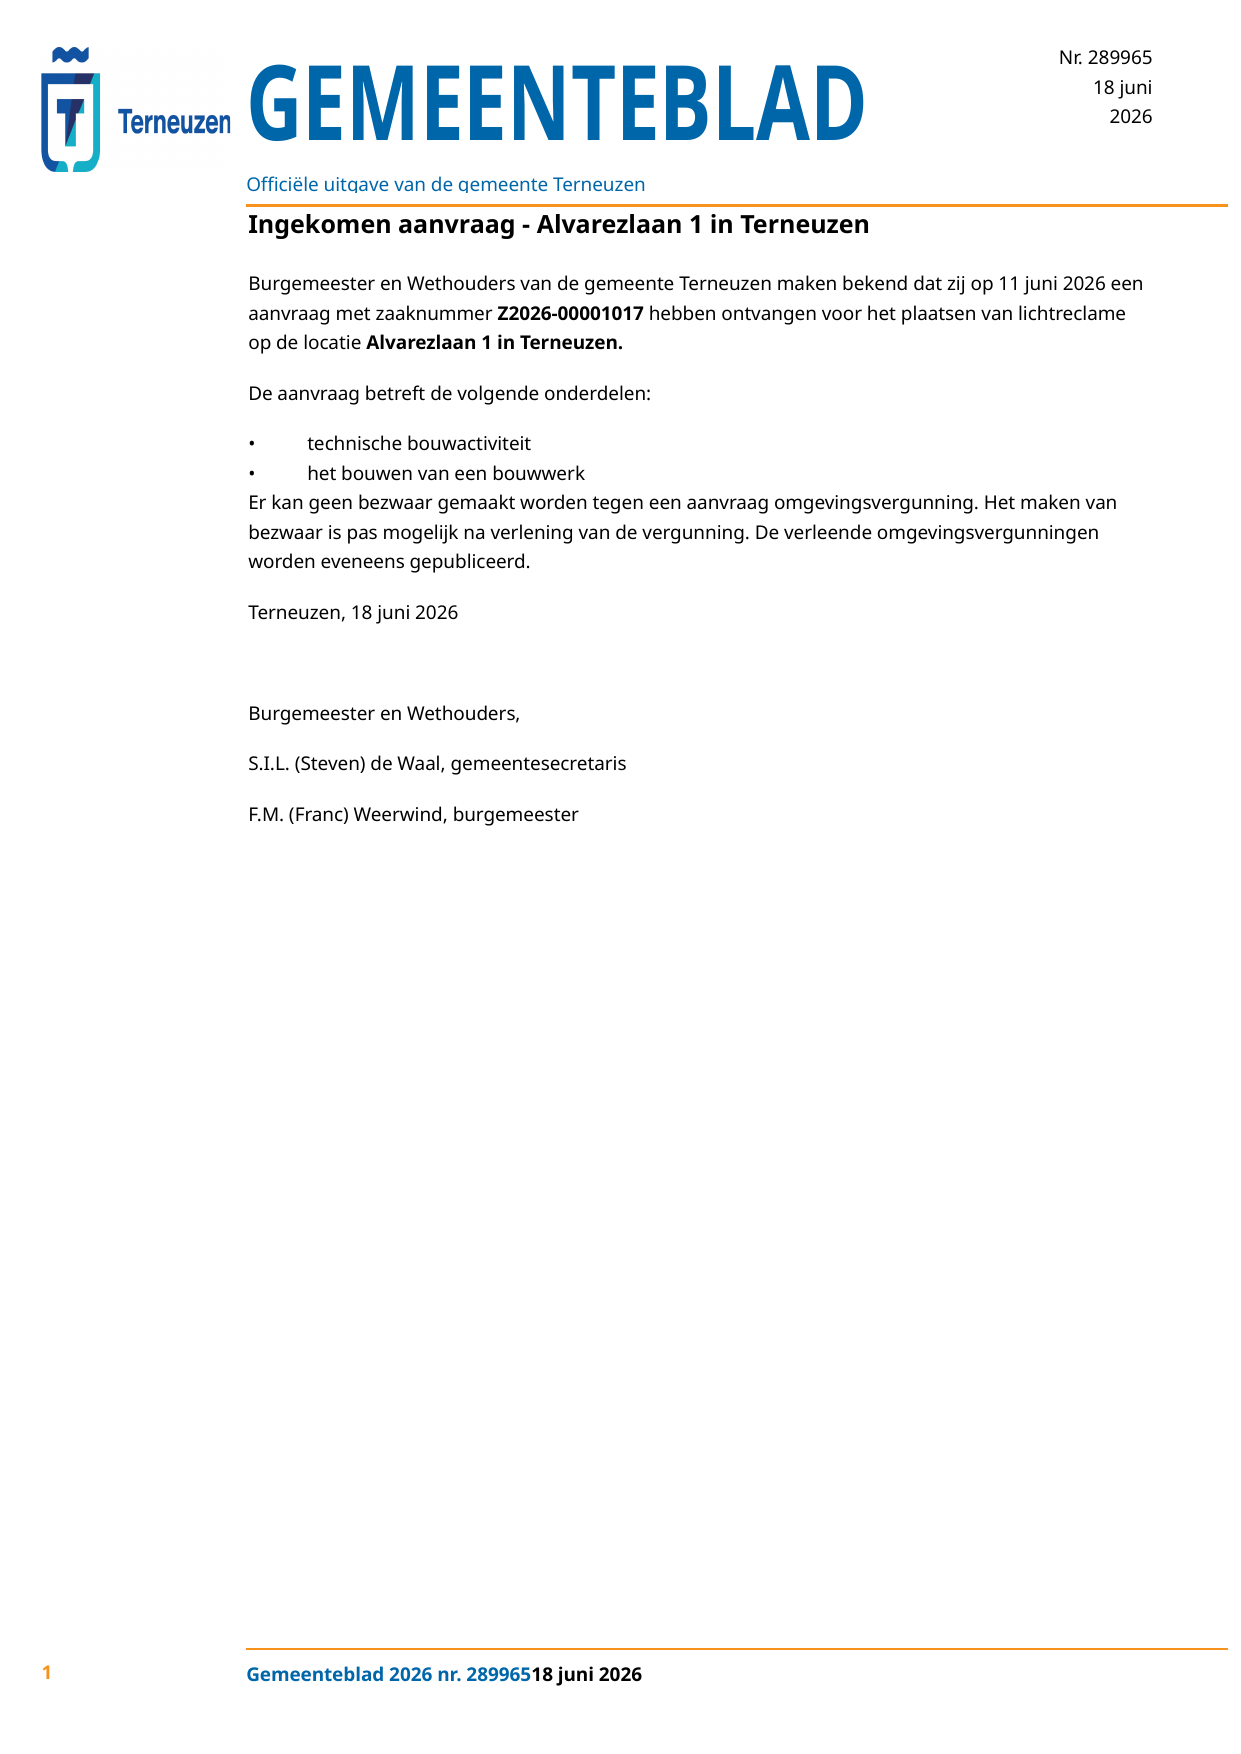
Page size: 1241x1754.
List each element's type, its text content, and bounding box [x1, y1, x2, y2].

text S.I.L. (Steven) de Waal, gemeentesecretaris [248, 750, 1152, 776]
picture [41, 47, 231, 172]
text Burgemeester en Wethouders, [248, 700, 1152, 726]
text Terneuzen, 18 juni 2026 [248, 599, 1152, 625]
text F.M. (Franc) Weerwind, burgemeester [248, 801, 1152, 826]
list technische bouwactiviteit [248, 430, 1152, 456]
text De aanvraag betreft de volgende onderdelen: [248, 380, 1152, 406]
text Er kan geen bezwaar gemaakt worden tegen een aanvraag omgevingsvergunning. Het maken van bezwaar is pas mogelijk na verlening van de vergunning. De verleende omgevingsvergunningen worden eveneens gepubliceerd. [248, 489, 1152, 574]
text Burgemeester en Wethouders van de gemeente Terneuzen maken bekend dat zij op 11 juni 2026 een aanvraag met zaaknummer Z2026-00001017 hebben ontvangen voor het plaatsen van lichtreclame op de locatie Alvarezlaan 1 in Terneuzen. [248, 270, 1152, 355]
list het bouwen van een bouwwerk [248, 460, 1152, 486]
text Ingekomen aanvraag - Alvarezlaan 1 in Terneuzen [248, 207, 1152, 241]
